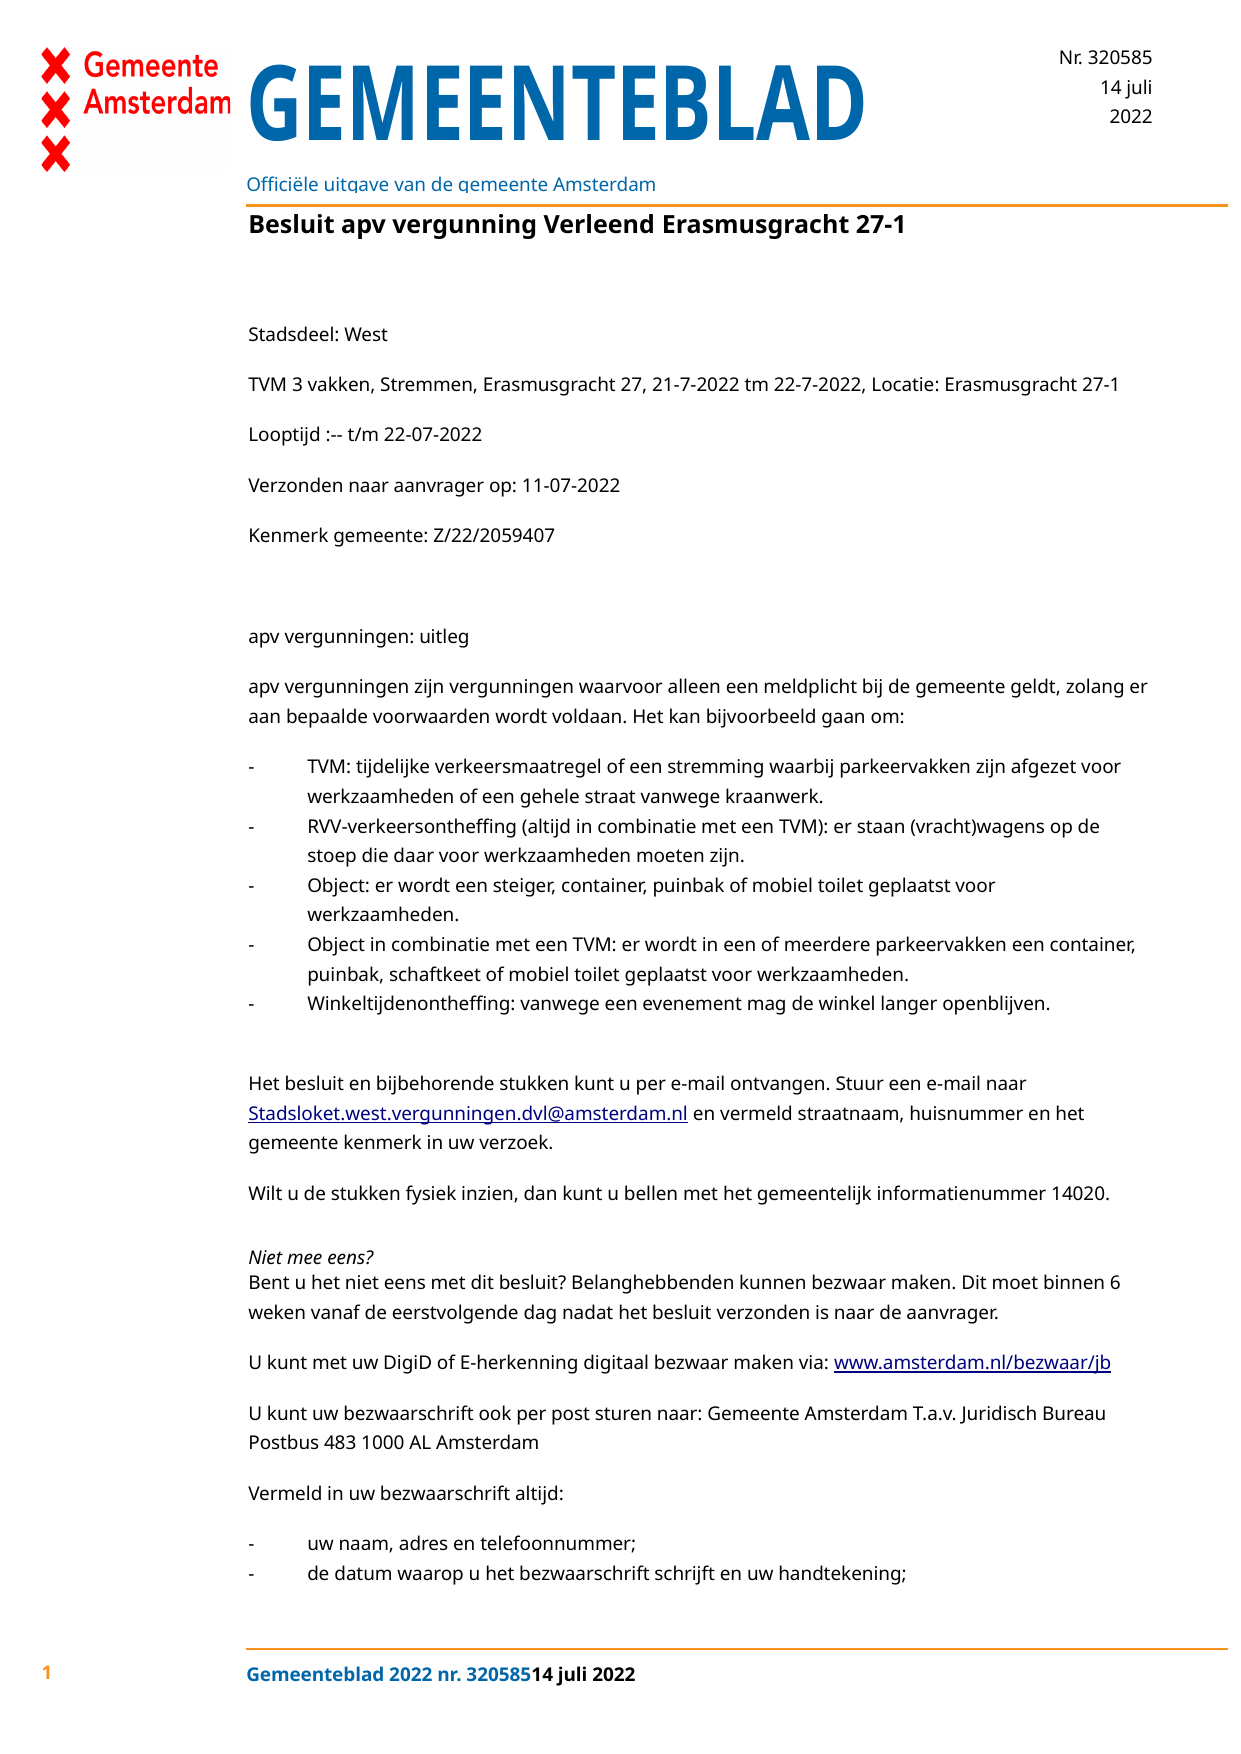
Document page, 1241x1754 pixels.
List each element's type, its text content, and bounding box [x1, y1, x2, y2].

text Besluit apv vergunning Verleend Erasmusgracht 27-1 [248, 207, 1152, 241]
list TVM: tijdelijke verkeersmaatregel of een stremming waarbij parkeervakken zijn afgezet voor werkzaamheden of een gehele straat vanwege kraanwerk. [248, 754, 1152, 809]
text Looptijd :-- t/m 22-07-2022 [248, 422, 1152, 447]
list RVV-verkeersontheffing (altijd in combinatie met een TVM): er staan (vracht)wagens op de stoep die daar voor werkzaamheden moeten zijn. [248, 813, 1152, 868]
text Stadsdeel: West [248, 321, 1152, 346]
text U kunt met uw DigiD of E-herkenning digitaal bezwaar maken via: www.amsterdam.nl/bezwaar/jb [248, 1349, 1152, 1375]
text Bent u het niet eens met dit besluit? Belanghebbenden kunnen bezwaar maken. Dit moet binnen 6 weken vanaf de eerstvolgende dag nadat het besluit verzonden is naar de aanvrager. [248, 1269, 1152, 1325]
text Verzonden naar aanvrager op: 11-07-2022 [248, 472, 1152, 498]
list Object: er wordt een steiger, container, puinbak of mobiel toilet geplaatst voor werkzaamheden. [248, 872, 1152, 927]
list uw naam, adres en telefoonnummer; [248, 1530, 1152, 1556]
text U kunt uw bezwaarschrift ook per post sturen naar: Gemeente Amsterdam T.a.v. Juridisch Bureau Postbus 483 1000 AL Amsterdam [248, 1400, 1152, 1455]
list Winkeltijdenontheffing: vanwege een evenement mag de winkel langer openblijven. [248, 990, 1152, 1016]
text Vermeld in uw bezwaarschrift altijd: [248, 1480, 1152, 1506]
text Het besluit en bijbehorende stukken kunt u per e-mail ontvangen. Stuur een e-mail naar Stadsloket.west.vergunningen.dvl@amsterdam.nl en vermeld straatnaam, huisnummer en het gemeente kenmerk in uw verzoek. [248, 1070, 1152, 1155]
text apv vergunningen: uitleg [248, 623, 1152, 649]
picture [41, 47, 231, 172]
text apv vergunningen zijn vergunningen waarvoor alleen een meldplicht bij de gemeente geldt, zolang er aan bepaalde voorwaarden wordt voldaan. Het kan bijvoorbeeld gaan om: [248, 674, 1152, 729]
text Niet mee eens? [248, 1244, 1152, 1269]
text TVM 3 vakken, Stremmen, Erasmusgracht 27, 21-7-2022 tm 22-7-2022, Locatie: Erasmusgracht 27-1 [248, 371, 1152, 397]
text Wilt u de stukken fysiek inzien, dan kunt u bellen met het gemeentelijk informatienummer 14020. [248, 1180, 1152, 1206]
list Object in combinatie met een TVM: er wordt in een of meerdere parkeervakken een container, puinbak, schaftkeet of mobiel toilet geplaatst voor werkzaamheden. [248, 931, 1152, 986]
list de datum waarop u het bezwaarschrift schrijft en uw handtekening; [248, 1560, 1152, 1586]
text Kenmerk gemeente: Z/22/2059407 [248, 522, 1152, 548]
